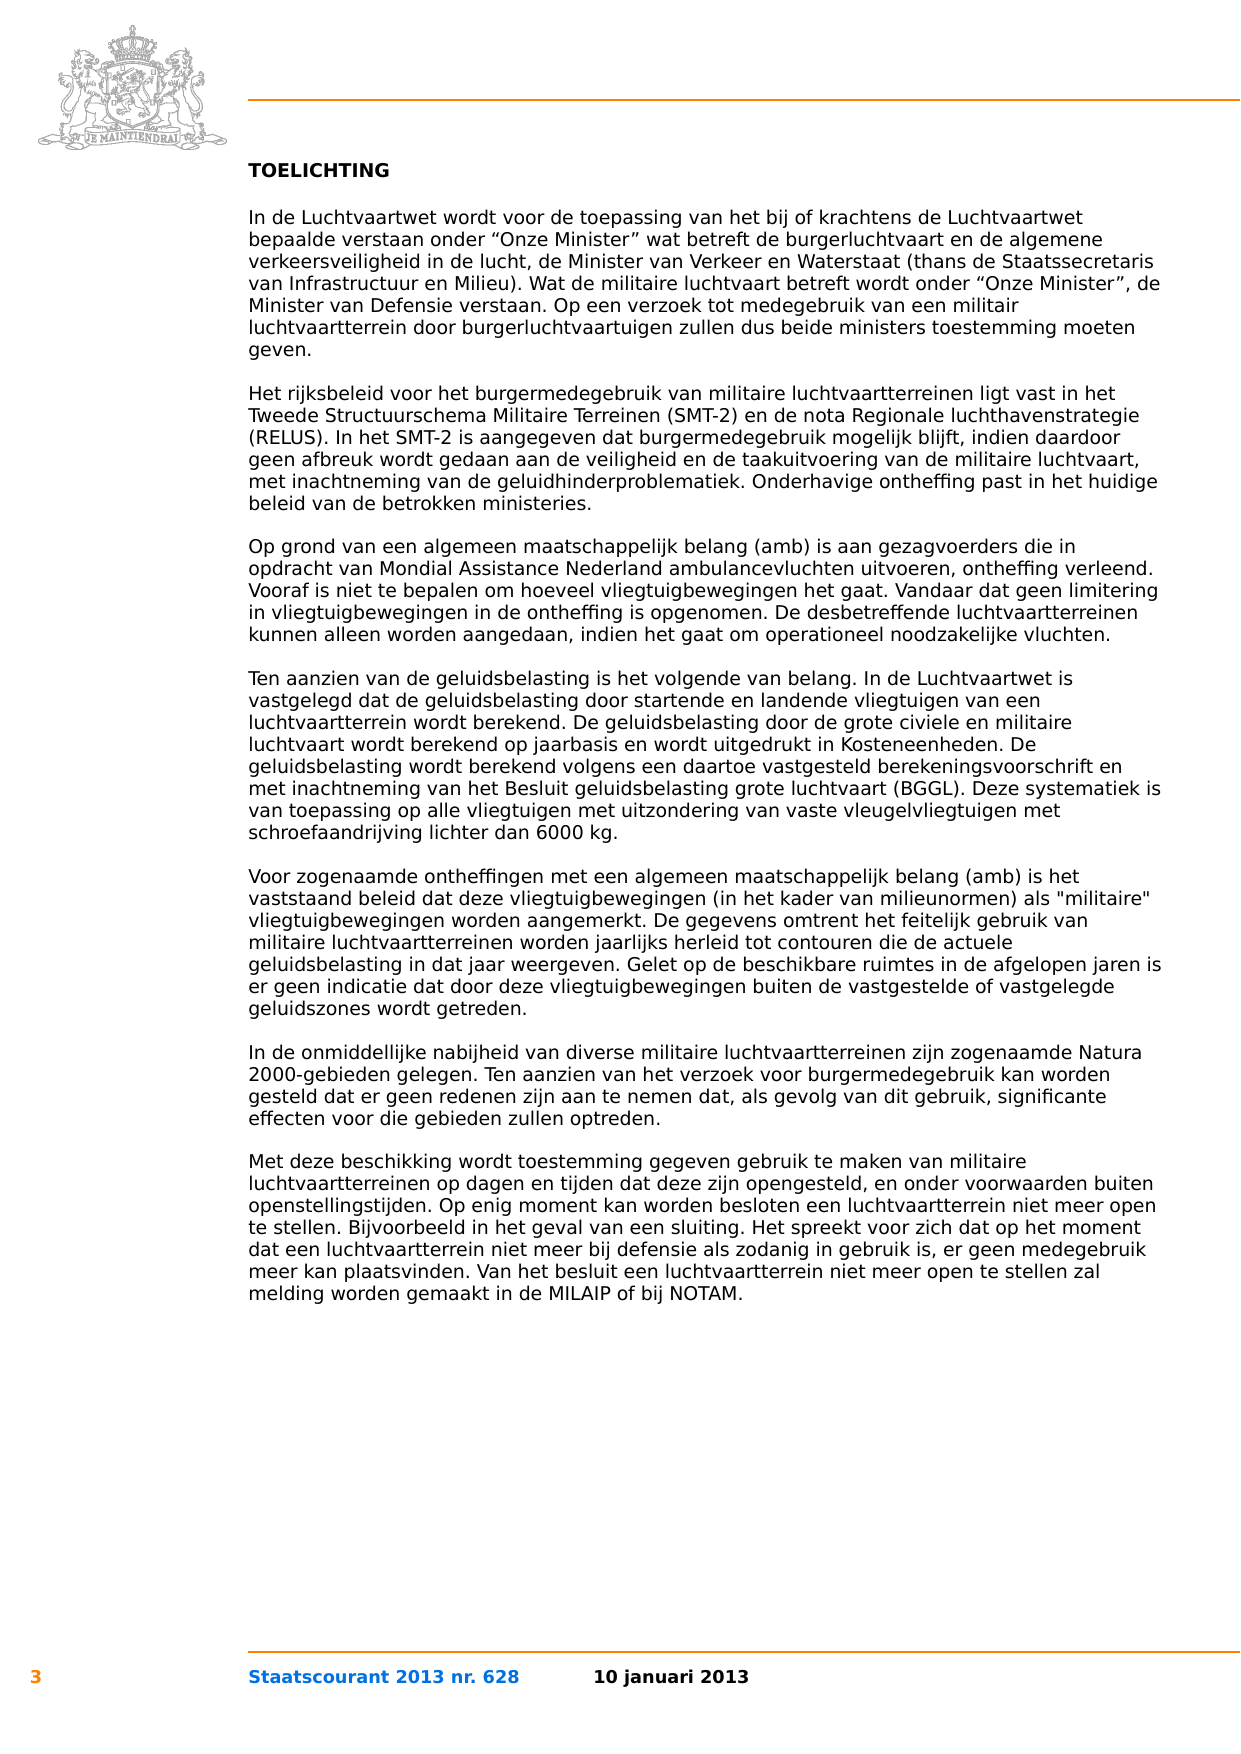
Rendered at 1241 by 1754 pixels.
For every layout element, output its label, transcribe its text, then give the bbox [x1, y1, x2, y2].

subtitle TOELICHTING [248, 160, 1163, 182]
text In de onmiddellijke nabijheid van diverse militaire luchtvaartterreinen zijn zogenaamde Natura 2000-gebieden gelegen. Ten aanzien van het verzoek voor burgermedegebruik kan worden gesteld dat er geen redenen zijn aan te nemen dat, als gevolg van dit gebruik, significante effecten voor die gebieden zullen optreden. [248, 1042, 1163, 1129]
picture [38, 25, 227, 150]
text In de Luchtvaartwet wordt voor de toepassing van het bij of krachtens de Luchtvaartwet bepaalde verstaan onder “Onze Minister” wat betreft de burgerluchtvaart en de algemene verkeersveiligheid in de lucht, de Minister van Verkeer en Waterstaat (thans de Staatssecretaris van Infrastructuur en Milieu). Wat de militaire luchtvaart betreft wordt onder “Onze Minister”, de Minister van Defensie verstaan. Op een verzoek tot medegebruik van een militair luchtvaartterrein door burgerluchtvaartuigen zullen dus beide ministers toestemming moeten geven. [248, 207, 1163, 361]
text Het rijksbeleid voor het burgermedegebruik van militaire luchtvaartterreinen ligt vast in het Tweede Structuurschema Militaire Terreinen (SMT-2) en de nota Regionale luchthavenstrategie (RELUS). In het SMT-2 is aangegeven dat burgermedegebruik mogelijk blijft, indien daardoor geen afbreuk wordt gedaan aan de veiligheid en de taakuitvoering van de militaire luchtvaart, met inachtneming van de geluidhinderproblematiek. Onderhavige ontheffing past in het huidige beleid van de betrokken ministeries. [248, 383, 1163, 514]
text Met deze beschikking wordt toestemming gegeven gebruik te maken van militaire luchtvaartterreinen op dagen en tijden dat deze zijn opengesteld, en onder voorwaarden buiten openstellingstijden. Op enig moment kan worden besloten een luchtvaartterrein niet meer open te stellen. Bijvoorbeeld in het geval van een sluiting. Het spreekt voor zich dat op het moment dat een luchtvaartterrein niet meer bij defensie als zodanig in gebruik is, er geen medegebruik meer kan plaatsvinden. Van het besluit een luchtvaartterrein niet meer open te stellen zal melding worden gemaakt in de MILAIP of bij NOTAM. [248, 1151, 1163, 1305]
text Voor zogenaamde ontheffingen met een algemeen maatschappelijk belang (amb) is het vaststaand beleid dat deze vliegtuigbewegingen (in het kader van milieunormen) als "militaire" vliegtuigbewegingen worden aangemerkt. De gegevens omtrent het feitelijk gebruik van militaire luchtvaartterreinen worden jaarlijks herleid tot contouren die de actuele geluidsbelasting in dat jaar weergeven. Gelet op de beschikbare ruimtes in de afgelopen jaren is er geen indicatie dat door deze vliegtuigbewegingen buiten de vastgestelde of vastgelegde geluidszones wordt getreden. [248, 866, 1163, 1020]
text Op grond van een algemeen maatschappelijk belang (amb) is aan gezagvoerders die in opdracht van Mondial Assistance Nederland ambulancevluchten uitvoeren, ontheffing verleend. Vooraf is niet te bepalen om hoeveel vliegtuigbewegingen het gaat. Vandaar dat geen limitering in vliegtuigbewegingen in de ontheffing is opgenomen. De desbetreffende luchtvaartterreinen kunnen alleen worden aangedaan, indien het gaat om operationeel noodzakelijke vluchten. [248, 536, 1163, 646]
text Ten aanzien van de geluidsbelasting is het volgende van belang. In de Luchtvaartwet is vastgelegd dat de geluidsbelasting door startende en landende vliegtuigen van een luchtvaartterrein wordt berekend. De geluidsbelasting door de grote civiele en militaire luchtvaart wordt berekend op jaarbasis en wordt uitgedrukt in Kosteneenheden. De geluidsbelasting wordt berekend volgens een daartoe vastgesteld berekeningsvoorschrift en met inachtneming van het Besluit geluidsbelasting grote luchtvaart (BGGL). Deze systematiek is van toepassing op alle vliegtuigen met uitzondering van vaste vleugelvliegtuigen met schroefaandrijving lichter dan 6000 kg. [248, 668, 1163, 844]
